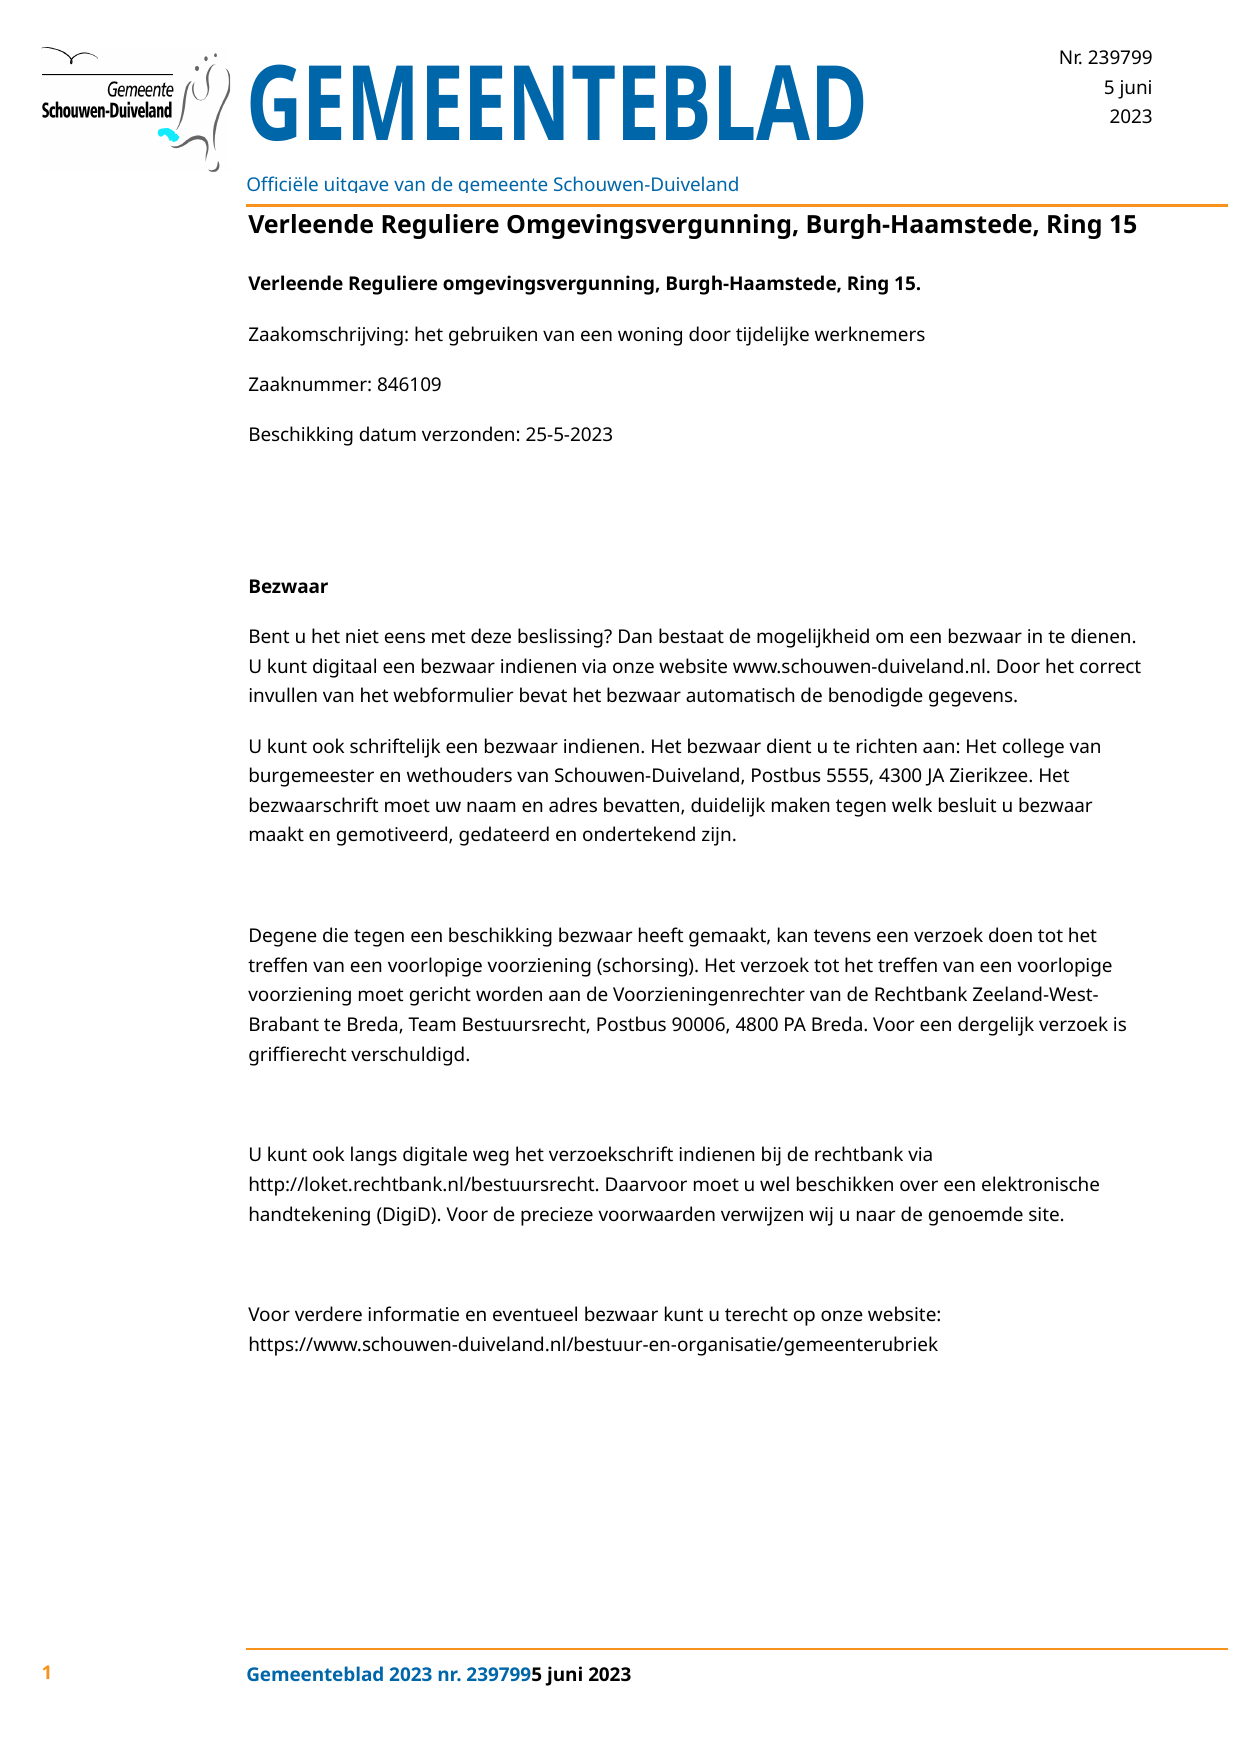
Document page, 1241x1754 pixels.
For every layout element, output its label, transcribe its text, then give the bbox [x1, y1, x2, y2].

text Zaakomschrijving: het gebruiken van een woning door tijdelijke werknemers [248, 321, 1152, 346]
text U kunt ook langs digitale weg het verzoekschrift indienen bij de rechtbank via http://loket.rechtbank.nl/bestuursrecht. Daarvoor moet u wel beschikken over een elektronische handtekening (DigiD). Voor de precieze voorwaarden verwijzen wij u naar de genoemde site. [248, 1142, 1152, 1226]
text Degene die tegen een beschikking bezwaar heeft gemaakt, kan tevens een verzoek doen tot het treffen van een voorlopige voorziening (schorsing). Het verzoek tot het treffen van een voorlopige voorziening moet gericht worden aan de Voorzieningenrechter van de Rechtbank Zeeland-West-Brabant te Breda, Team Bestuursrecht, Postbus 90006, 4800 PA Breda. Voor een dergelijk verzoek is griffierecht verschuldigd. [248, 922, 1152, 1066]
text Bent u het niet eens met deze beslissing? Dan bestaat de mogelijkheid om een bezwaar in te dienen. U kunt digitaal een bezwaar indienen via onze website www.schouwen-duiveland.nl. Door het correct invullen van het webformulier bevat het bezwaar automatisch de benodigde gegevens. [248, 623, 1152, 708]
text Bezwaar [248, 573, 1152, 598]
text Verleende Reguliere omgevingsvergunning, Burgh-Haamstede, Ring 15. [248, 270, 1152, 296]
picture [41, 47, 231, 172]
text Beschikking datum verzonden: 25-5-2023 [248, 422, 1152, 447]
text Zaaknummer: 846109 [248, 371, 1152, 397]
text Verleende Reguliere Omgevingsvergunning, Burgh-Haamstede, Ring 15 [248, 207, 1152, 241]
text U kunt ook schriftelijk een bezwaar indienen. Het bezwaar dient u te richten aan: Het college van burgemeester en wethouders van Schouwen-Duiveland, Postbus 5555, 4300 JA Zierikzee. Het bezwaarschrift moet uw naam en adres bevatten, duidelijk maken tegen welk besluit u bezwaar maakt en gemotiveerd, gedateerd en ondertekend zijn. [248, 733, 1152, 847]
text Voor verdere informatie en eventueel bezwaar kunt u terecht op onze website: https://www.schouwen-duiveland.nl/bestuur-en-organisatie/gemeenterubriek [248, 1302, 1152, 1357]
